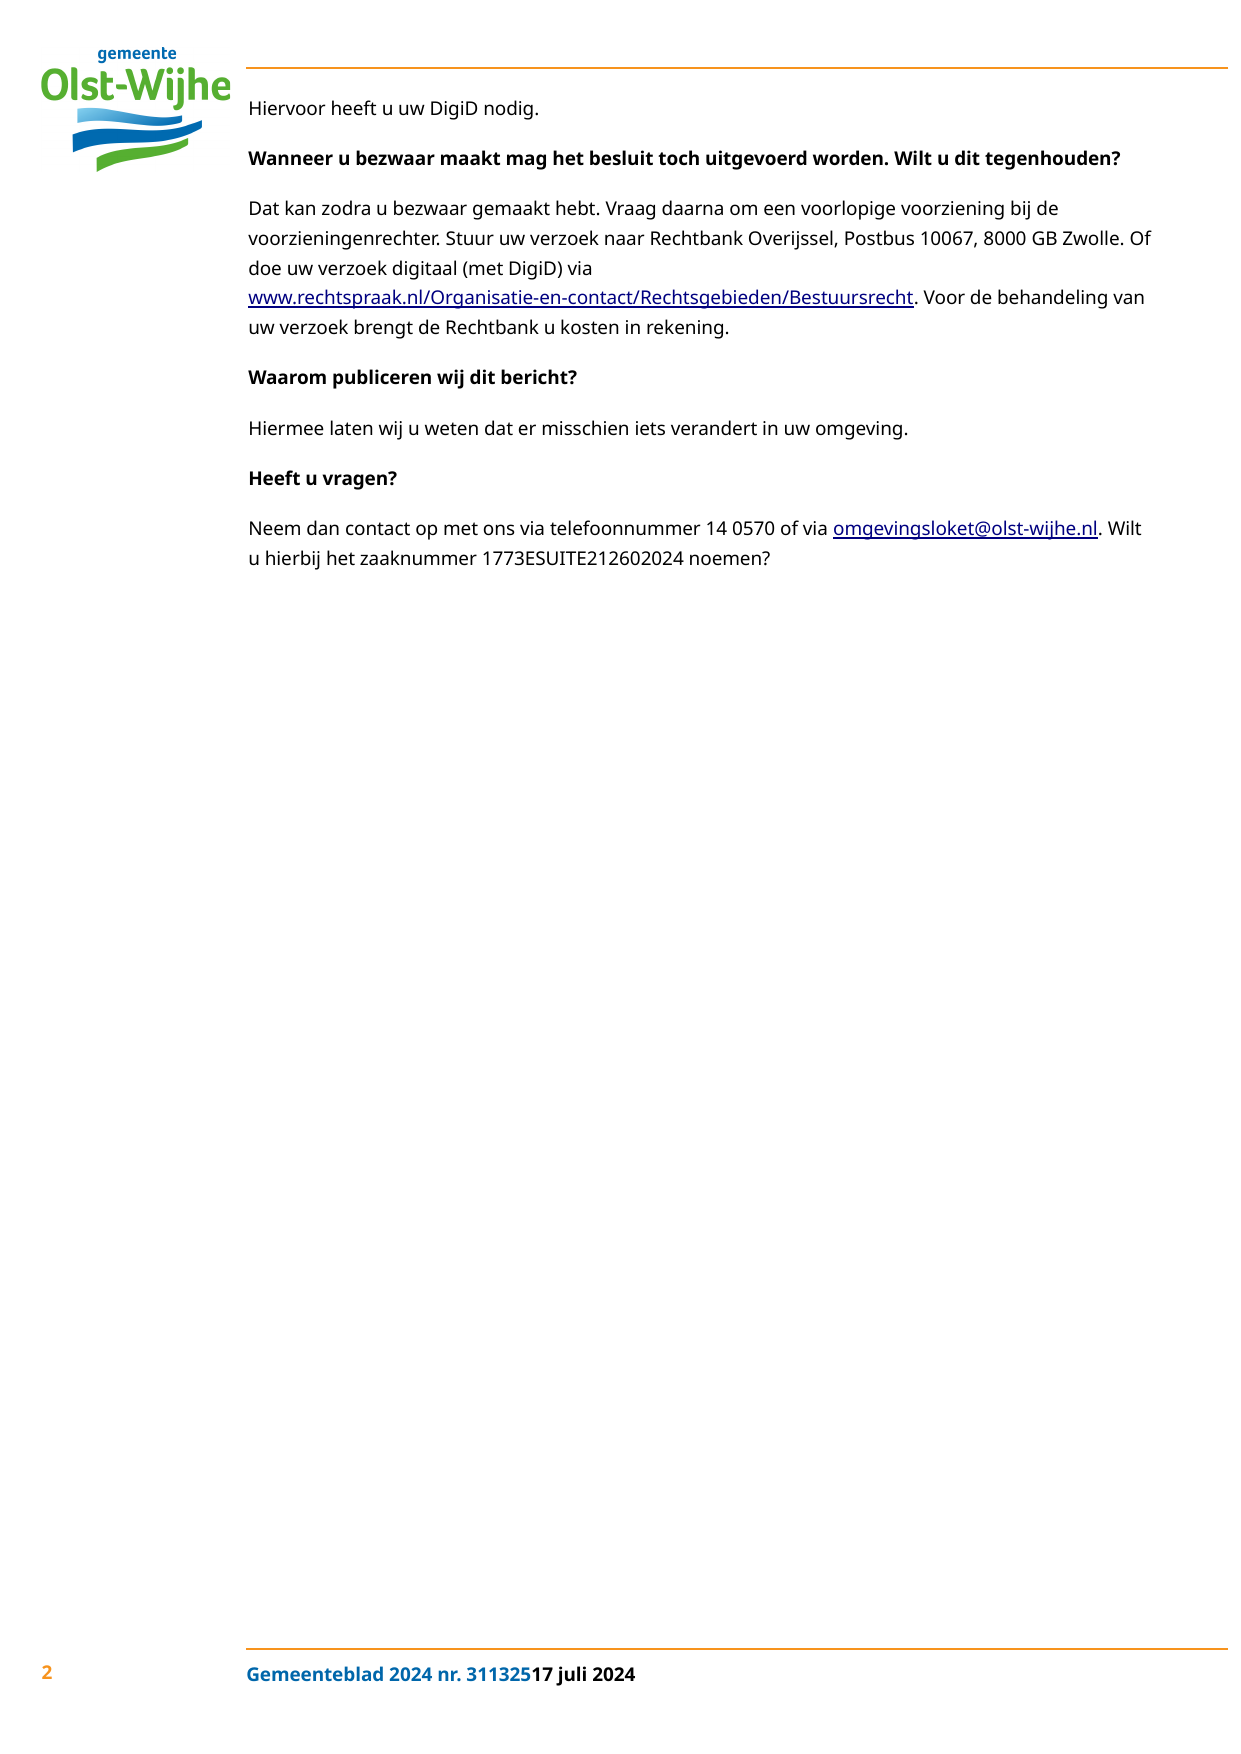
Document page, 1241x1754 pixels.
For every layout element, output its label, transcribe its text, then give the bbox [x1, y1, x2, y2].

text Dat kan zodra u bezwaar gemaakt hebt. Vraag daarna om een voorlopige voorziening bij de voorzieningenrechter. Stuur uw verzoek naar Rechtbank Overijssel, Postbus 10067, 8000 GB Zwolle. Of doe uw verzoek digitaal (met DigiD) via www.rechtspraak.nl/Organisatie-en-contact/Rechtsgebieden/Bestuursrecht. Voor de behandeling van uw verzoek brengt de Rechtbank u kosten in rekening. [248, 196, 1152, 340]
text Wanneer u bezwaar maakt mag het besluit toch uitgevoerd worden. Wilt u dit tegenhouden? [248, 145, 1152, 171]
text Hiermee laten wij u weten dat er misschien iets verandert in uw omgeving. [248, 415, 1152, 441]
text Waarom publiceren wij dit bericht? [248, 364, 1152, 390]
text Hiervoor heeft u uw DigiD nodig. [248, 95, 1152, 121]
text Neem dan contact op met ons via telefoonnummer 14 0570 of via omgevingsloket@olst-wijhe.nl. Wilt u hierbij het zaaknummer 1773ESUITE212602024 noemen? [248, 516, 1152, 571]
text Heeft u vragen? [248, 465, 1152, 491]
picture [41, 47, 231, 172]
